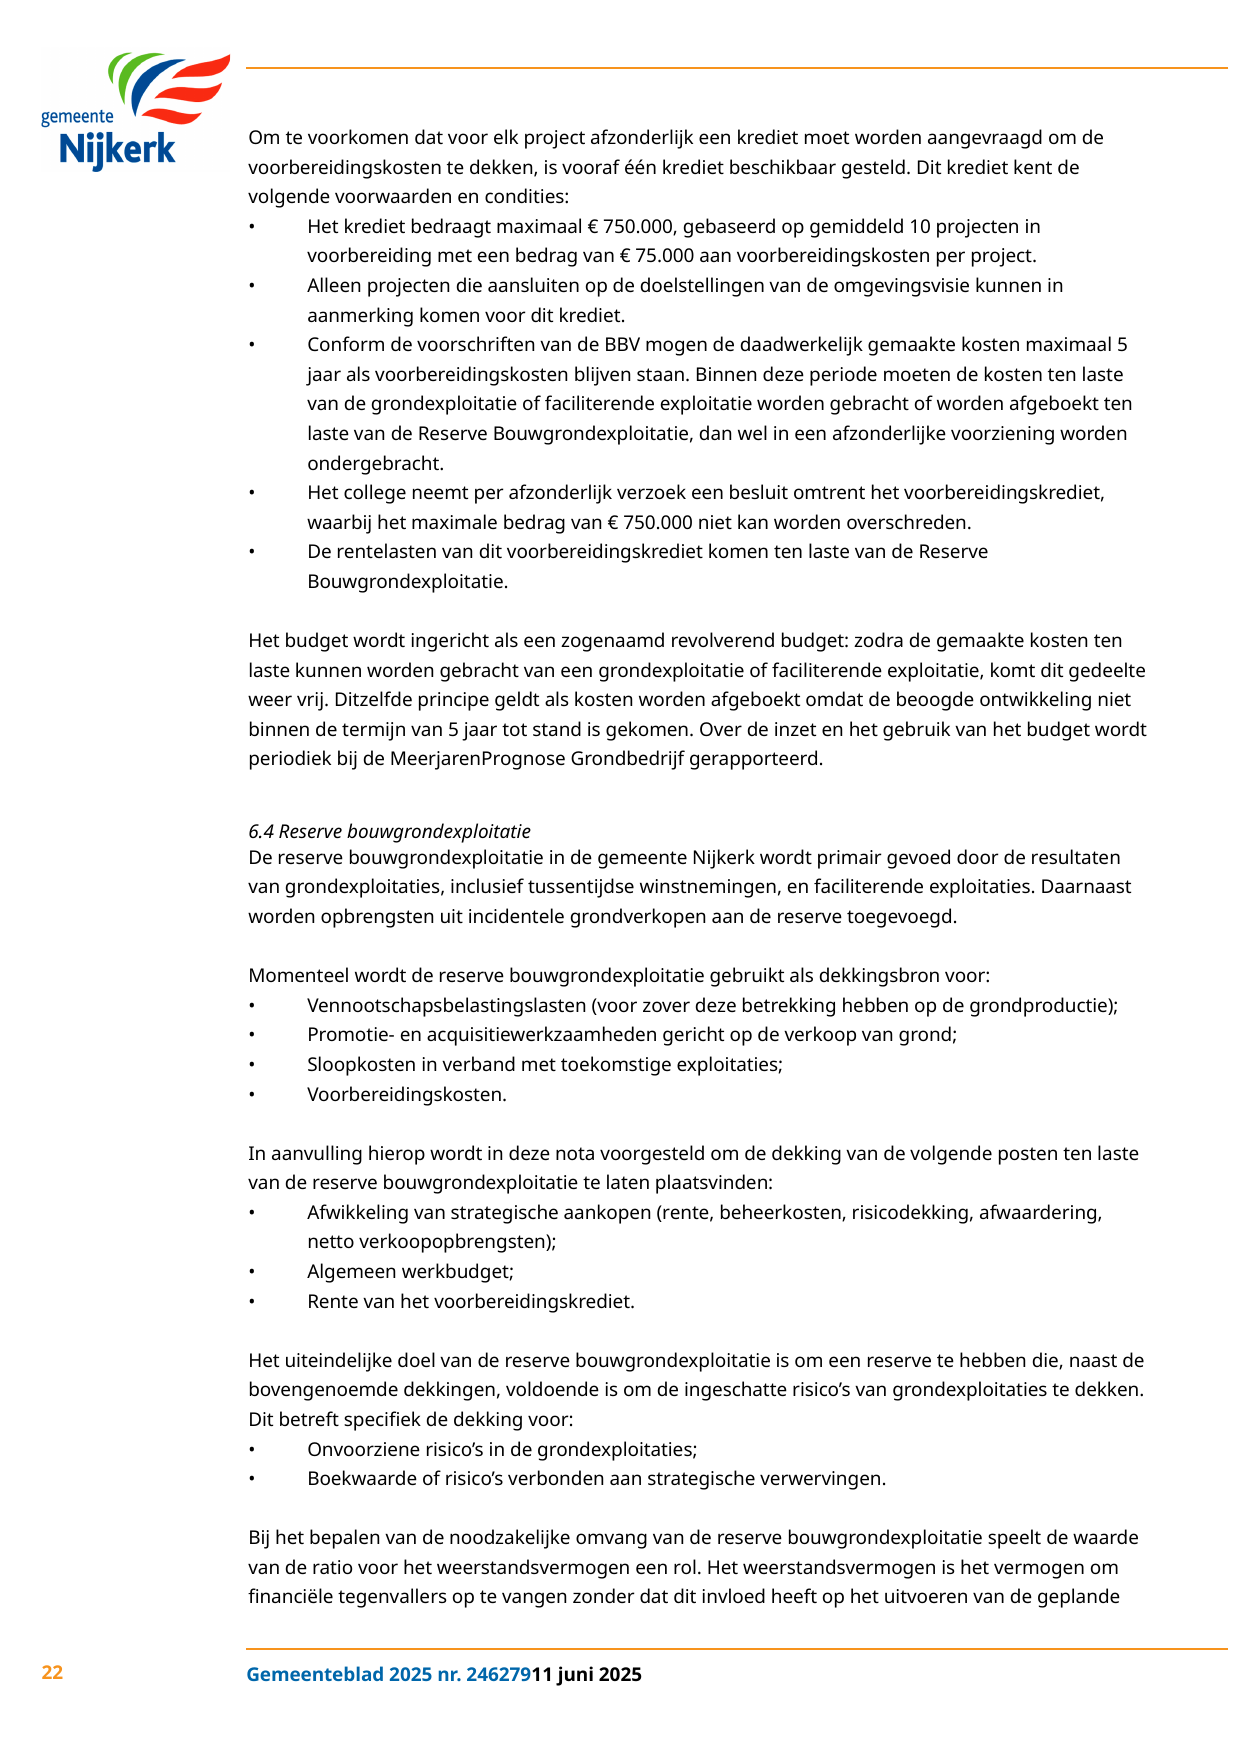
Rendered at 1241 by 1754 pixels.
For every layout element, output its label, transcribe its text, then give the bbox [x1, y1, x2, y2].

text Momenteel wordt de reserve bouwgrondexploitatie gebruikt als dekkingsbron voor: [248, 962, 1152, 988]
text Het uiteindelijke doel van de reserve bouwgrondexploitatie is om een reserve te hebben die, naast de bovengenoemde dekkingen, voldoende is om de ingeschatte risico’s van grondexploitaties te dekken. Dit betreft specifiek de dekking voor: [248, 1347, 1152, 1432]
list Promotie- en acquisitiewerkzaamheden gericht op de verkoop van grond; [248, 1022, 1152, 1047]
list Algemeen werkbudget; [248, 1258, 1152, 1284]
picture [41, 47, 231, 172]
list Alleen projecten die aansluiten op de doelstellingen van de omgevingsvisie kunnen in aanmerking komen voor dit krediet. [248, 272, 1152, 328]
text Het budget wordt ingericht als een zogenaamd revolverend budget: zodra de gemaakte kosten ten laste kunnen worden gebracht van een grondexploitatie of faciliterende exploitatie, komt dit gedeelte weer vrij. Ditzelfde principe geldt als kosten worden afgeboekt omdat de beoogde ontwikkeling niet binnen de termijn van 5 jaar tot stand is gekomen. Over de inzet en het gebruik van het budget wordt periodiek bij de MeerjarenPrognose Grondbedrijf gerapporteerd. [248, 627, 1152, 771]
list Afwikkeling van strategische aankopen (rente, beheerkosten, risicodekking, afwaardering, netto verkoopopbrengsten); [248, 1199, 1152, 1254]
list Het college neemt per afzonderlijk verzoek een besluit omtrent het voorbereidingskrediet, waarbij het maximale bedrag van € 750.000 niet kan worden overschreden. [248, 479, 1152, 535]
list Sloopkosten in verband met toekomstige exploitaties; [248, 1051, 1152, 1077]
list De rentelasten van dit voorbereidingskrediet komen ten laste van de Reserve Bouwgrondexploitatie. [248, 538, 1152, 594]
list Conform de voorschriften van de BBV mogen de daadwerkelijk gemaakte kosten maximaal 5 jaar als voorbereidingskosten blijven staan. Binnen deze periode moeten de kosten ten laste van de grondexploitatie of faciliterende exploitatie worden gebracht of worden afgeboekt ten laste van de Reserve Bouwgrondexploitatie, dan wel in een afzonderlijke voorziening worden ondergebracht. [248, 331, 1152, 476]
list Het krediet bedraagt maximaal € 750.000, gebaseerd op gemiddeld 10 projecten in voorbereiding met een bedrag van € 75.000 aan voorbereidingskosten per project. [248, 213, 1152, 268]
text van de ratio voor het weerstandsvermogen een rol. Het weerstandsvermogen is het vermogen om financiële tegenvallers op te vangen zonder dat dit invloed heeft op het uitvoeren van de geplande [248, 1554, 1152, 1609]
text In aanvulling hierop wordt in deze nota voorgesteld om de dekking van de volgende posten ten laste van de reserve bouwgrondexploitatie te laten plaatsvinden: [248, 1140, 1152, 1195]
list Rente van het voorbereidingskrediet. [248, 1288, 1152, 1313]
text De reserve bouwgrondexploitatie in de gemeente Nijkerk wordt primair gevoed door de resultaten van grondexploitaties, inclusief tussentijdse winstnemingen, en faciliterende exploitaties. Daarnaast worden opbrengsten uit incidentele grondverkopen aan de reserve toegevoegd. [248, 844, 1152, 929]
text Om te voorkomen dat voor elk project afzonderlijk een krediet moet worden aangevraagd om de voorbereidingskosten te dekken, is vooraf één krediet beschikbaar gesteld. Dit krediet kent de volgende voorwaarden en condities: [248, 124, 1152, 209]
list Onvoorziene risico’s in de grondexploitaties; [248, 1436, 1152, 1461]
list Vennootschapsbelastingslasten (voor zover deze betrekking hebben op de grondproductie); [248, 992, 1152, 1018]
list Boekwaarde of risico’s verbonden aan strategische verwervingen. [248, 1465, 1152, 1491]
list Voorbereidingskosten. [248, 1081, 1152, 1106]
text Bij het bepalen van de noodzakelijke omvang van de reserve bouwgrondexploitatie speelt de waarde [248, 1524, 1152, 1550]
text 6.4 Reserve bouwgrondexploitatie [248, 818, 1152, 844]
